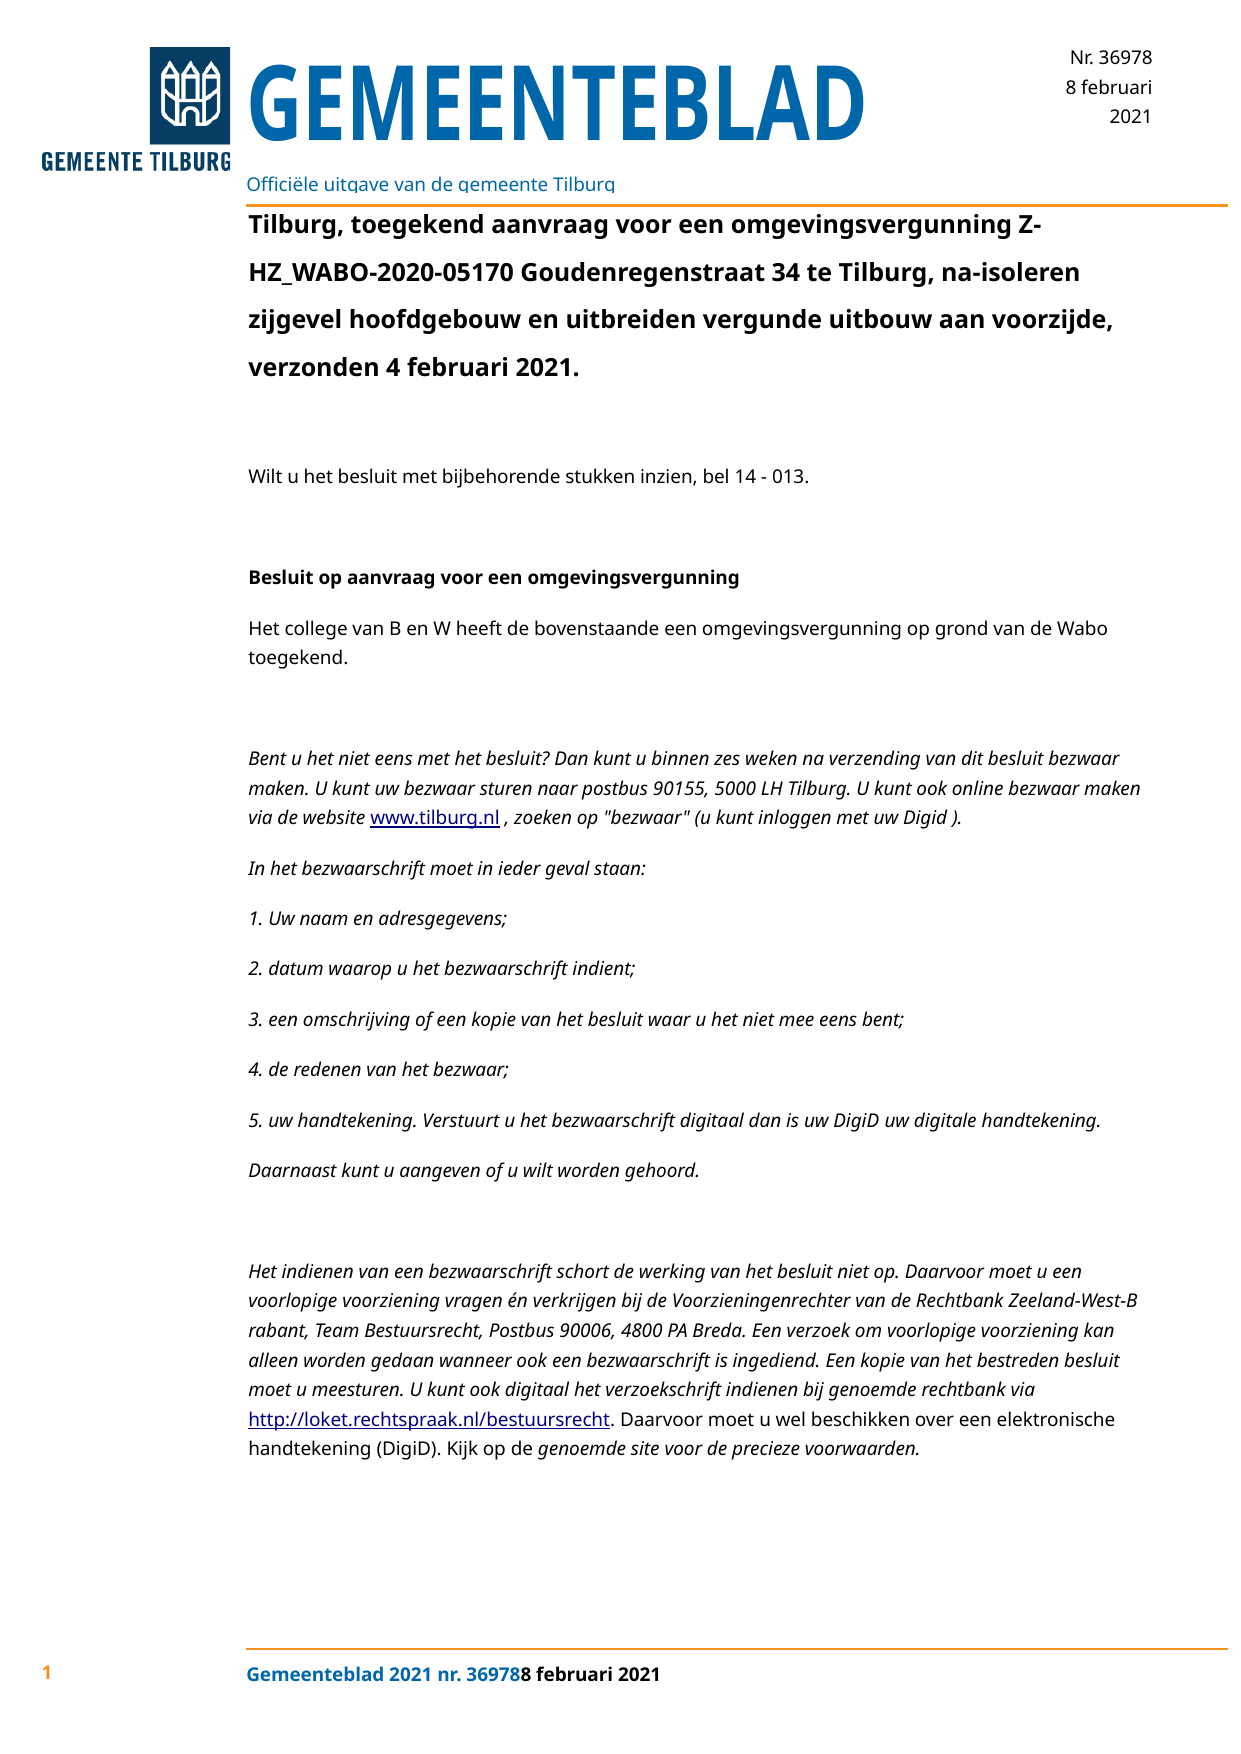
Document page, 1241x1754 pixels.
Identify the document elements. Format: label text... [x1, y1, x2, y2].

text 2. datum waarop u het bezwaarschrift indient; [248, 956, 1152, 981]
text Het indienen van een bezwaarschrift schort de werking van het besluit niet op. Daarvoor moet u een voorlopige voorziening vragen én verkrijgen bij de Voorzieningenrechter van de Rechtbank Zeeland-West-B rabant, Team Bestuursrecht, Postbus 90006, 4800 PA Breda. Een verzoek om voorlopige voorziening kan alleen worden gedaan wanneer ook een bezwaarschrift is ingediend. Een kopie van het bestreden besluit moet u meesturen. U kunt ook digitaal het verzoekschrift indienen bij genoemde rechtbank via http://loket.rechtspraak.nl/bestuursrecht. Daarvoor moet u wel beschikken over een elektronische handtekening (DigiD). Kijk op de genoemde site voor de precieze voorwaarden. [248, 1258, 1152, 1461]
text Het college van B en W heeft de bovenstaande een omgevingsvergunning op grond van de Wabo toegekend. [248, 615, 1152, 670]
text Besluit op aanvraag voor een omgevingsvergunning [248, 564, 1152, 590]
text In het bezwaarschrift moet in ieder geval staan: [248, 855, 1152, 881]
text 5. uw handtekening. Verstuurt u het bezwaarschrift digitaal dan is uw DigiD uw digitale handtekening. [248, 1107, 1152, 1133]
text Daarnaast kunt u aangeven of u wilt worden gehoord. [248, 1157, 1152, 1183]
text Tilburg, toegekend aanvraag voor een omgevingsvergunning Z-HZ_WABO-2020-05170 Goudenregenstraat 34 te Tilburg, na-isoleren zijgevel hoofdgebouw en uitbreiden vergunde uitbouw aan voorzijde, verzonden 4 februari 2021. [248, 207, 1152, 384]
picture [41, 47, 231, 172]
text Wilt u het besluit met bijbehorende stukken inzien, bel 14 - 013. [248, 463, 1152, 489]
text Bent u het niet eens met het besluit? Dan kunt u binnen zes weken na verzending van dit besluit bezwaar maken. U kunt uw bezwaar sturen naar postbus 90155, 5000 LH Tilburg. U kunt ook online bezwaar maken via de website www.tilburg.nl , zoeken op "bezwaar" (u kunt inloggen met uw Digid ). [248, 745, 1152, 830]
text 4. de redenen van het bezwaar; [248, 1056, 1152, 1082]
text 3. een omschrijving of een kopie van het besluit waar u het niet mee eens bent; [248, 1006, 1152, 1032]
text 1. Uw naam en adresgegevens; [248, 905, 1152, 931]
